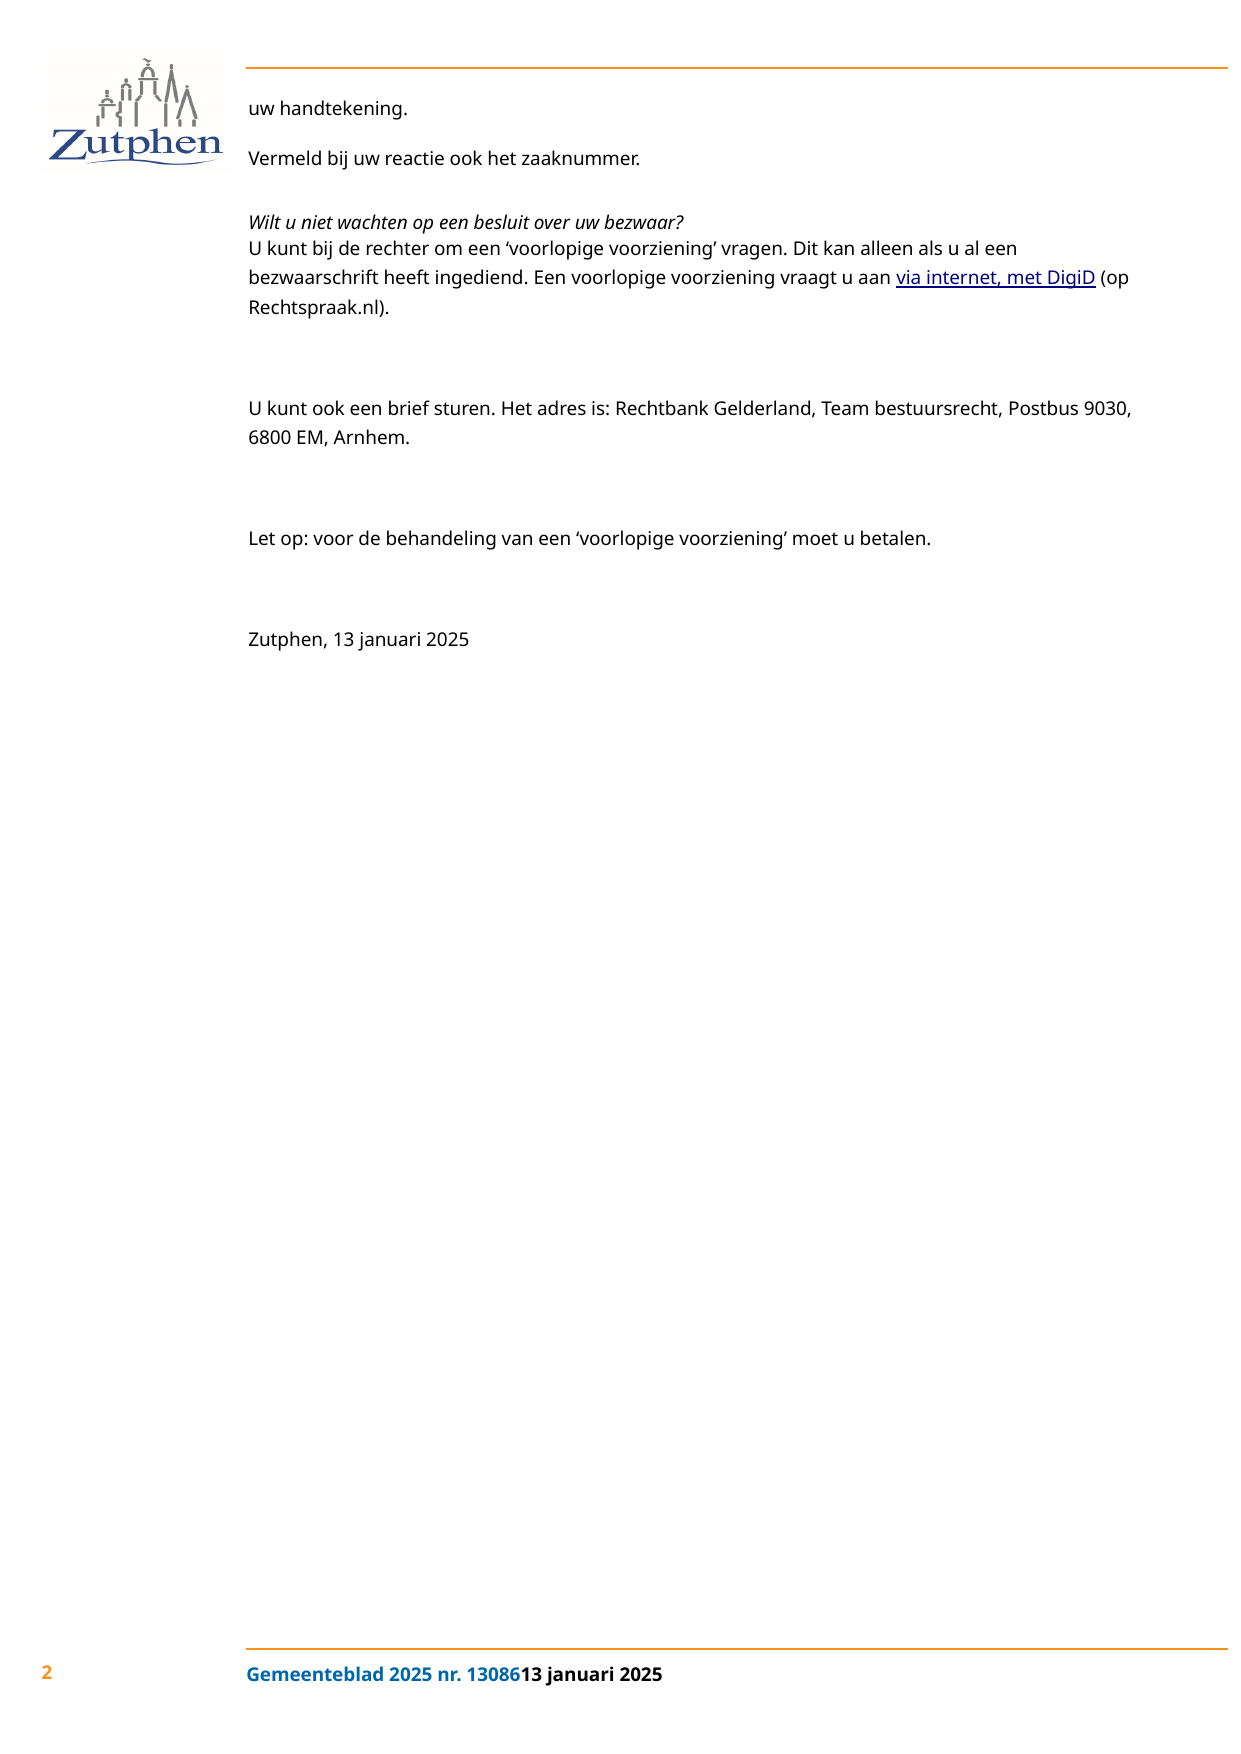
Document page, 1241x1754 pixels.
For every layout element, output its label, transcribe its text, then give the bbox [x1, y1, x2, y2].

picture [41, 47, 231, 172]
text Vermeld bij uw reactie ook het zaaknummer. [248, 145, 1152, 171]
text uw handtekening. [248, 95, 1152, 121]
text U kunt ook een brief sturen. Het adres is: Rechtbank Gelderland, Team bestuursrecht, Postbus 9030, 6800 EM, Arnhem. [248, 395, 1152, 450]
text Let op: voor de behandeling van een ‘voorlopige voorziening’ moet u betalen. [248, 525, 1152, 551]
text Wilt u niet wachten op een besluit over uw bezwaar? [248, 209, 1152, 235]
text Zutphen, 13 januari 2025 [248, 626, 1152, 652]
text U kunt bij de rechter om een ‘voorlopige voorziening’ vragen. Dit kan alleen als u al een bezwaarschrift heeft ingediend. Een voorlopige voorziening vraagt u aan via internet, met DigiD (op Rechtspraak.nl). [248, 235, 1152, 320]
